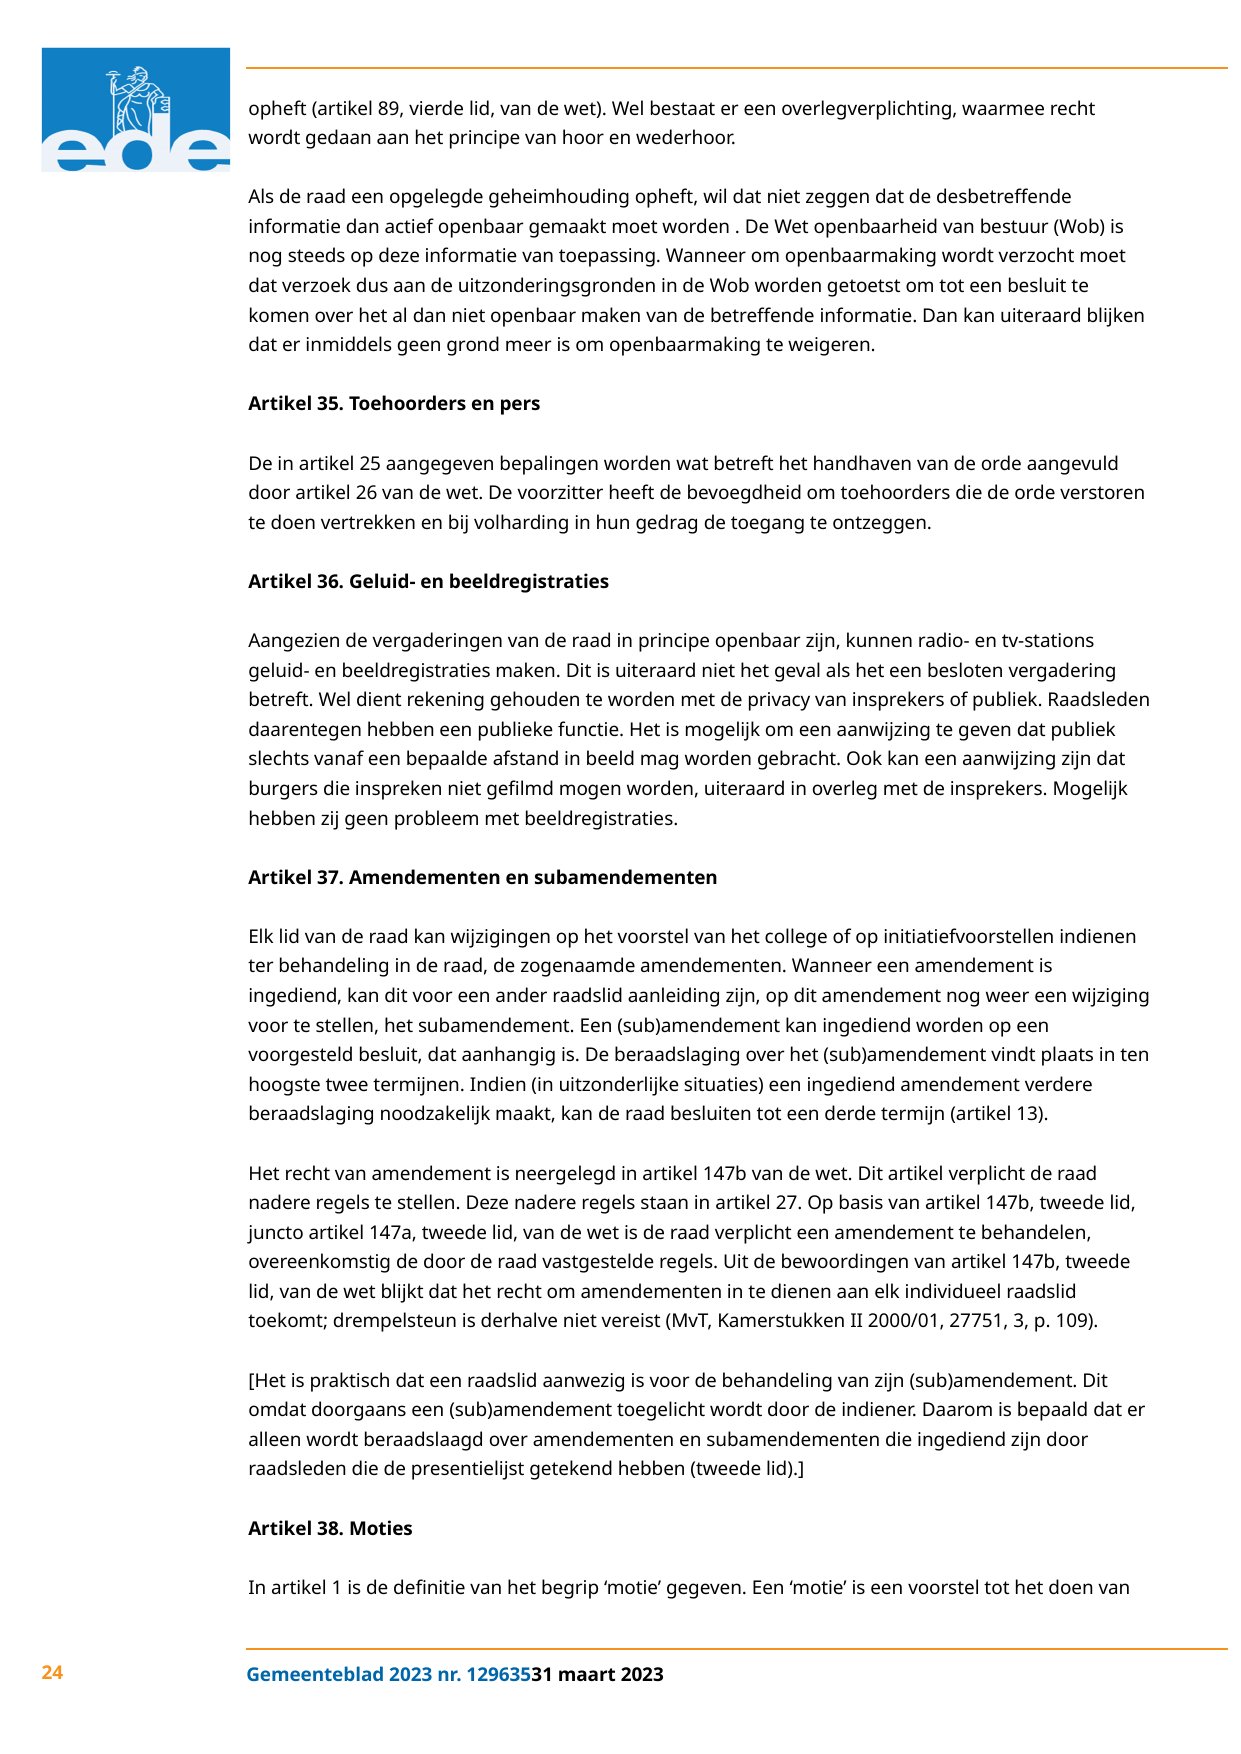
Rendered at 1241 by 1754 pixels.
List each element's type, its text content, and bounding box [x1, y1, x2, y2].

text opheft (artikel 89, vierde lid, van de wet). Wel bestaat er een overlegverplichting, waarmee recht wordt gedaan aan het principe van hoor en wederhoor. [248, 95, 1152, 150]
picture [41, 47, 231, 172]
text Artikel 36. Geluid- en beeldregistraties [248, 568, 1152, 594]
text In artikel 1 is de definitie van het begrip ‘motie’ gegeven. Een ‘motie’ is een voorstel tot het doen van [248, 1574, 1152, 1600]
text [Het is praktisch dat een raadslid aanwezig is voor de behandeling van zijn (sub)amendement. Dit omdat doorgaans een (sub)amendement toegelicht wordt door de indiener. Daarom is bepaald dat er alleen wordt beraadslaagd over amendementen en subamendementen die ingediend zijn door raadsleden die de presentielijst getekend hebben (tweede lid).] [248, 1367, 1152, 1481]
text Aangezien de vergaderingen van de raad in principe openbaar zijn, kunnen radio- en tv-stations geluid- en beeldregistraties maken. Dit is uiteraard niet het geval als het een besloten vergadering betreft. Wel dient rekening gehouden te worden met de privacy van insprekers of publiek. Raadsleden daarentegen hebben een publieke functie. Het is mogelijk om een aanwijzing te geven dat publiek slechts vanaf een bepaalde afstand in beeld mag worden gebracht. Ook kan een aanwijzing zijn dat burgers die inspreken niet gefilmd mogen worden, uiteraard in overleg met de insprekers. Mogelijk hebben zij geen probleem met beeldregistraties. [248, 627, 1152, 831]
text Elk lid van de raad kan wijzigingen op het voorstel van het college of op initiatiefvoorstellen indienen ter behandeling in de raad, de zogenaamde amendementen. Wanneer een amendement is ingediend, kan dit voor een ander raadslid aanleiding zijn, op dit amendement nog weer een wijziging voor te stellen, het subamendement. Een (sub)amendement kan ingediend worden op een voorgesteld besluit, dat aanhangig is. De beraadslaging over het (sub)amendement vindt plaats in ten hoogste twee termijnen. Indien (in uitzonderlijke situaties) een ingediend amendement verdere beraadslaging noodzakelijk maakt, kan de raad besluiten tot een derde termijn (artikel 13). [248, 923, 1152, 1126]
text Het recht van amendement is neergelegd in artikel 147b van de wet. Dit artikel verplicht de raad nadere regels te stellen. Deze nadere regels staan in artikel 27. Op basis van artikel 147b, tweede lid, juncto artikel 147a, tweede lid, van de wet is de raad verplicht een amendement te behandelen, overeenkomstig de door de raad vastgestelde regels. Uit de bewoordingen van artikel 147b, tweede lid, van de wet blijkt dat het recht om amendementen in te dienen aan elk individueel raadslid toekomt; drempelsteun is derhalve niet vereist (MvT, Kamerstukken II 2000/01, 27751, 3, p. 109). [248, 1160, 1152, 1333]
text Artikel 38. Moties [248, 1515, 1152, 1541]
text Artikel 35. Toehoorders en pers [248, 391, 1152, 416]
text Artikel 37. Amendementen en subamendementen [248, 864, 1152, 890]
text Als de raad een opgelegde geheimhouding opheft, wil dat niet zeggen dat de desbetreffende informatie dan actief openbaar gemaakt moet worden . De Wet openbaarheid van bestuur (Wob) is nog steeds op deze informatie van toepassing. Wanneer om openbaarmaking wordt verzocht moet dat verzoek dus aan de uitzonderingsgronden in de Wob worden getoetst om tot een besluit te komen over het al dan niet openbaar maken van de betreffende informatie. Dan kan uiteraard blijken dat er inmiddels geen grond meer is om openbaarmaking te weigeren. [248, 183, 1152, 357]
text De in artikel 25 aangegeven bepalingen worden wat betreft het handhaven van de orde aangevuld door artikel 26 van de wet. De voorzitter heeft de bevoegdheid om toehoorders die de orde verstoren te doen vertrekken en bij volharding in hun gedrag de toegang te ontzeggen. [248, 450, 1152, 535]
